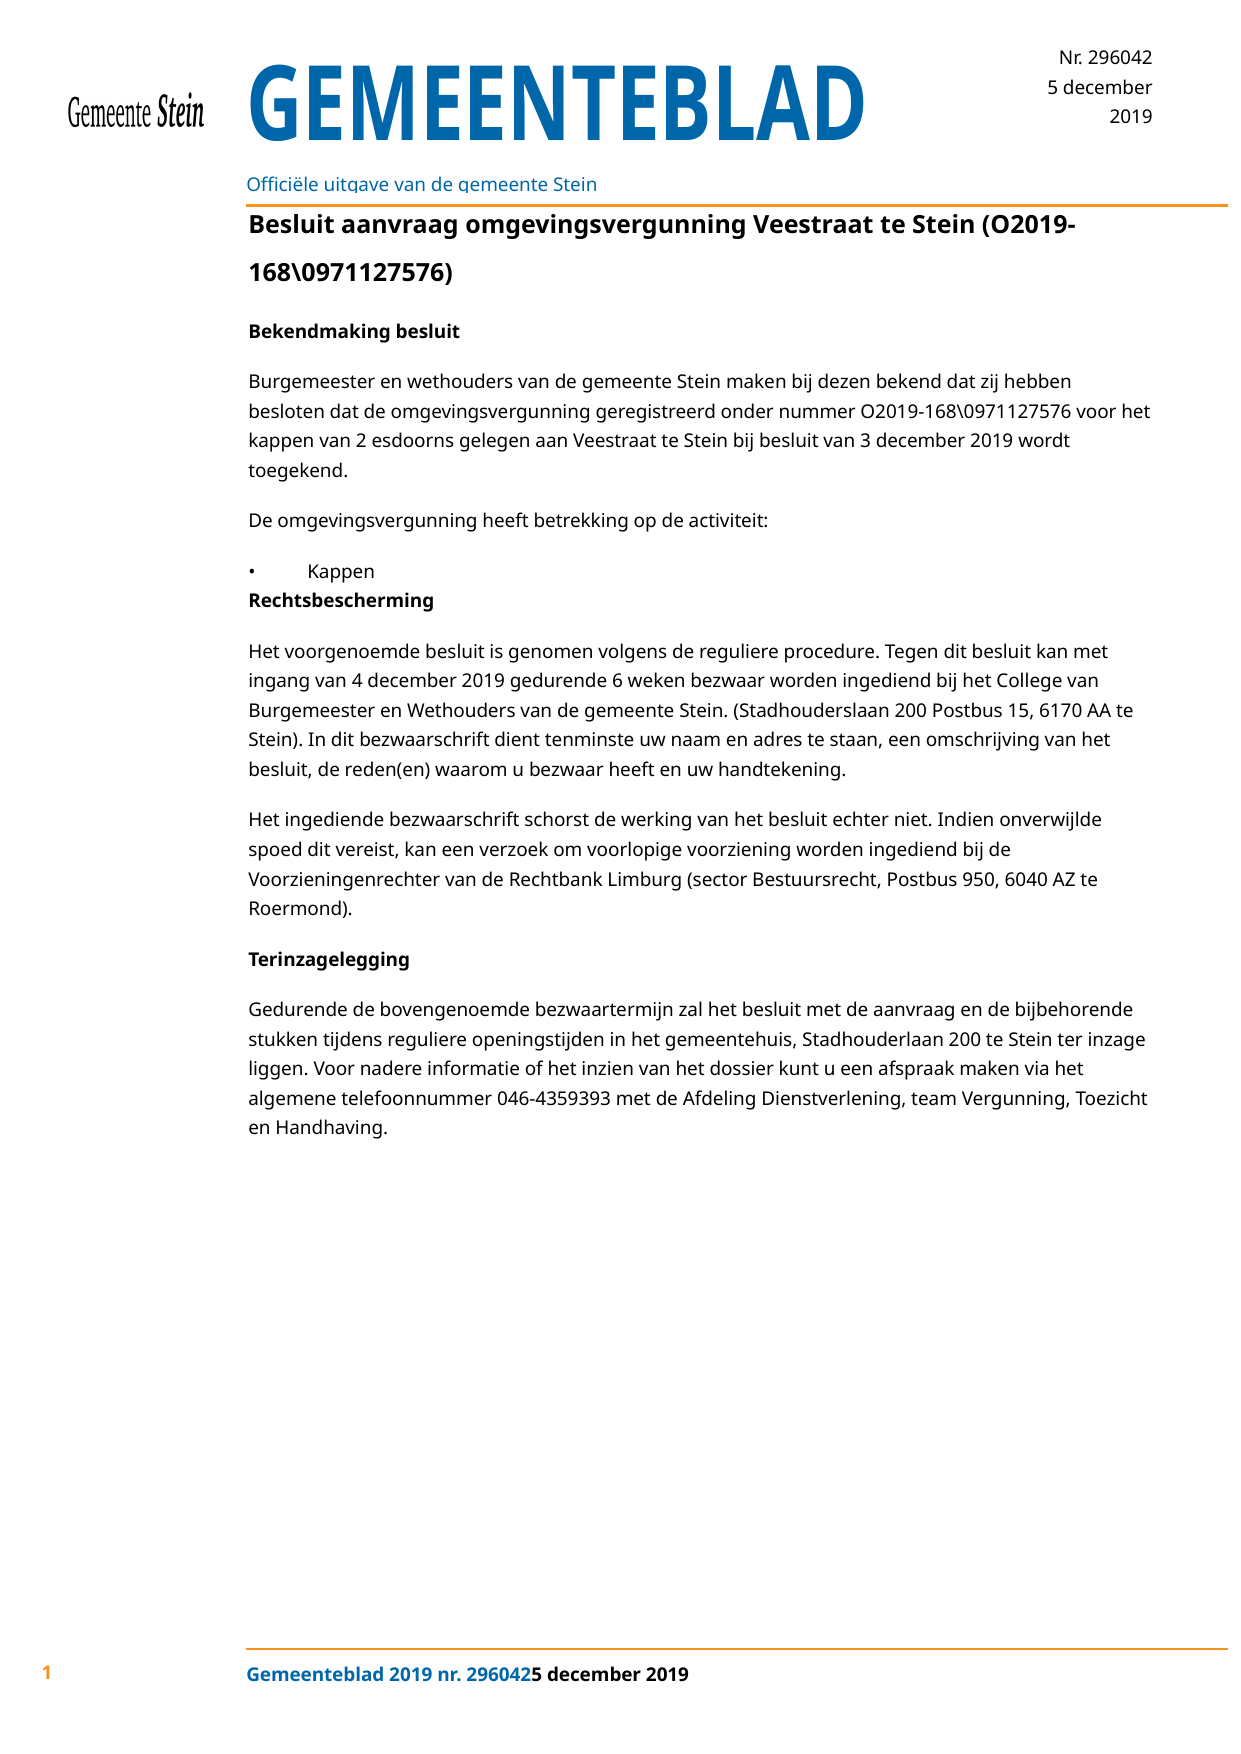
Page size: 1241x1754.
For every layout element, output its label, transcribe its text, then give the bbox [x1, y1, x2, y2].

text Terinzagelegging [248, 946, 1152, 972]
text Het voorgenoemde besluit is genomen volgens de reguliere procedure. Tegen dit besluit kan met ingang van 4 december 2019 gedurende 6 weken bezwaar worden ingediend bij het College van Burgemeester en Wethouders van de gemeente Stein. (Stadhouderslaan 200 Postbus 15, 6170 AA te Stein). In dit bezwaarschrift dient tenminste uw naam en adres te staan, een omschrijving van het besluit, de reden(en) waarom u bezwaar heeft en uw handtekening. [248, 638, 1152, 782]
text Besluit aanvraag omgevingsvergunning Veestraat te Stein (O2019-168\0971127576) [248, 207, 1152, 288]
list Kappen [248, 558, 1152, 584]
text Gedurende de bovengenoemde bezwaartermijn zal het besluit met de aanvraag en de bijbehorende stukken tijdens reguliere openingstijden in het gemeentehuis, Stadhouderlaan 200 te Stein ter inzage liggen. Voor nadere informatie of het inzien van het dossier kunt u een afspraak maken via het algemene telefoonnummer 046-4359393 met de Afdeling Dienstverlening, team Vergunning, Toezicht en Handhaving. [248, 996, 1152, 1140]
text Rechtsbescherming [248, 587, 1152, 613]
picture [41, 47, 231, 172]
text Bekendmaking besluit [248, 318, 1152, 344]
text De omgevingsvergunning heeft betrekking op de activiteit: [248, 507, 1152, 533]
text Burgemeester en wethouders van de gemeente Stein maken bij dezen bekend dat zij hebben besloten dat de omgevingsvergunning geregistreerd onder nummer O2019-168\0971127576 voor het kappen van 2 esdoorns gelegen aan Veestraat te Stein bij besluit van 3 december 2019 wordt toegekend. [248, 368, 1152, 483]
text Het ingediende bezwaarschrift schorst de werking van het besluit echter niet. Indien onverwijlde spoed dit vereist, kan een verzoek om voorlopige voorziening worden ingediend bij de Voorzieningenrechter van de Rechtbank Limburg (sector Bestuursrecht, Postbus 950, 6040 AZ te Roermond). [248, 807, 1152, 921]
